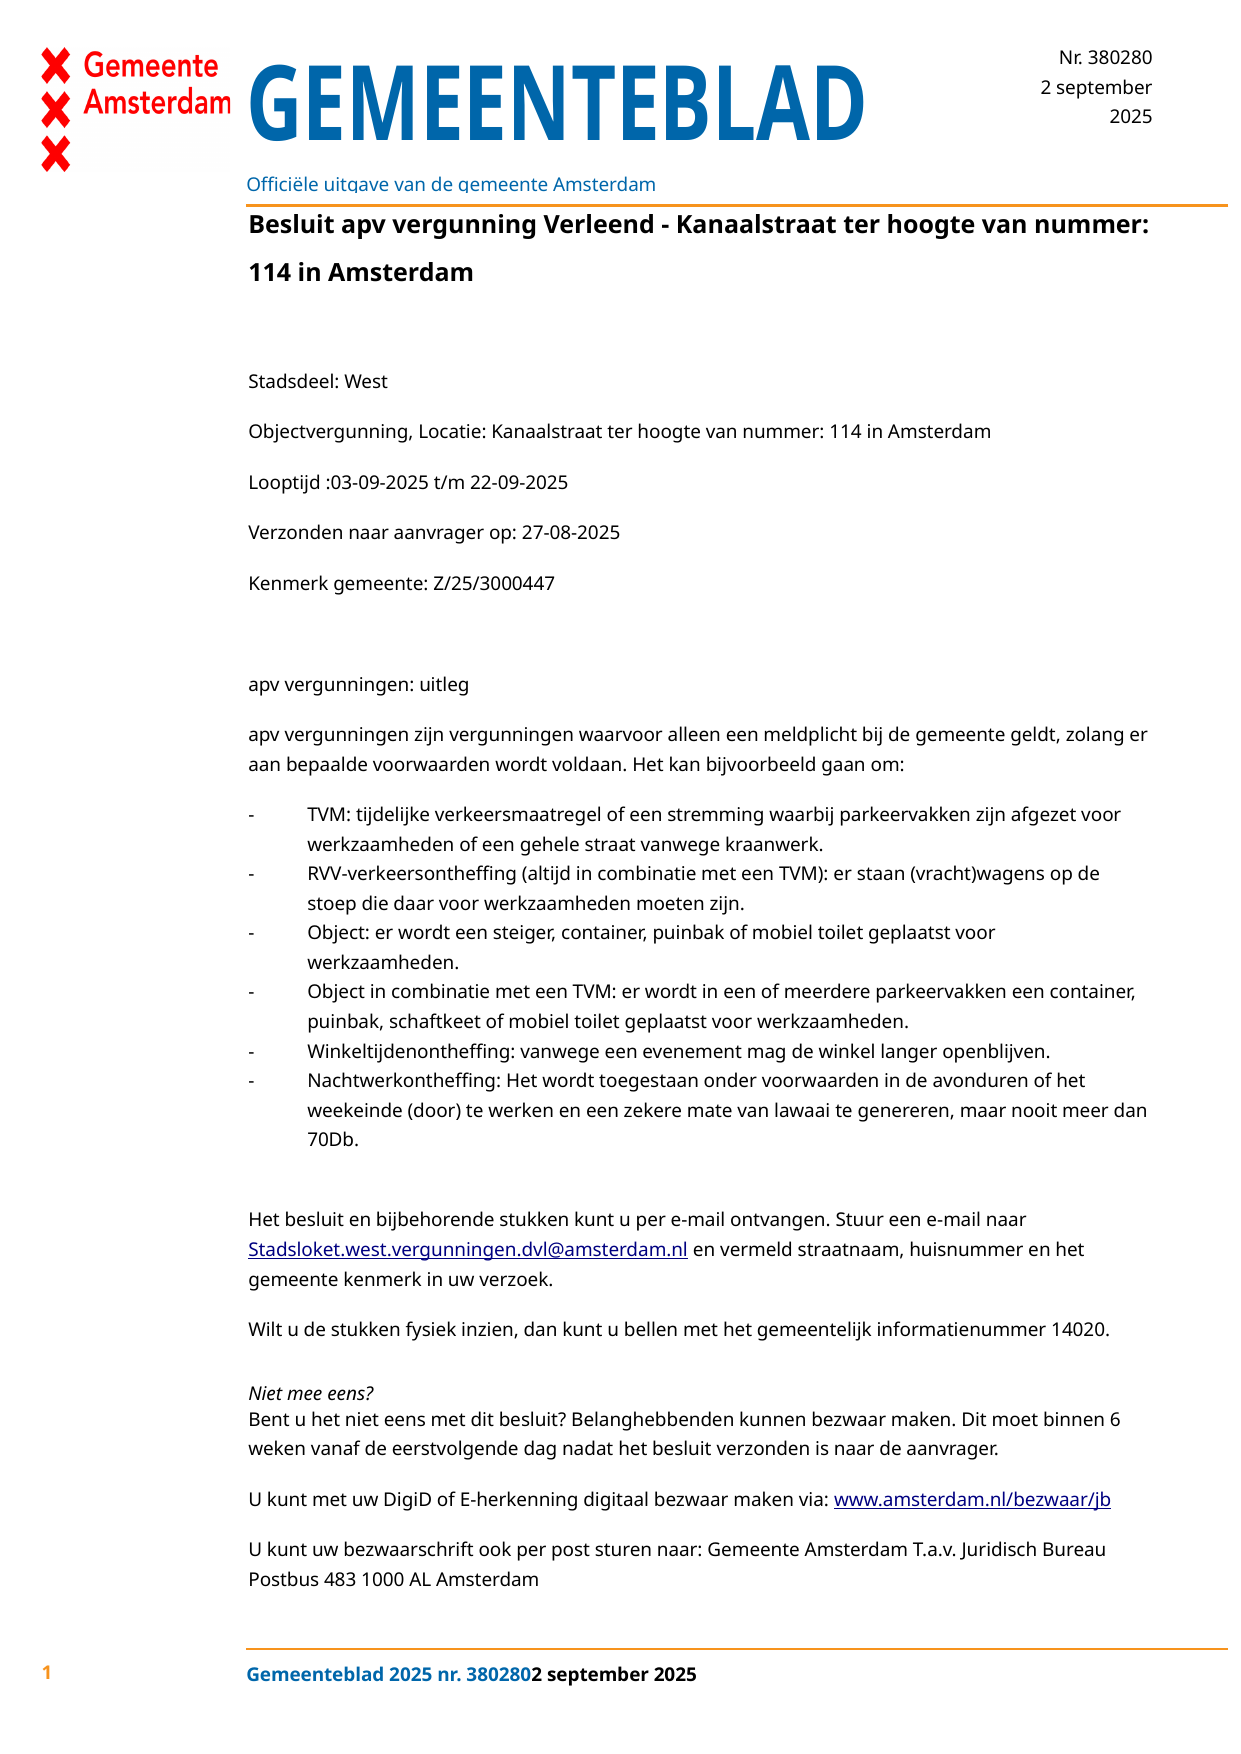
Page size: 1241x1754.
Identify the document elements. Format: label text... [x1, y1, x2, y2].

text Objectvergunning, Locatie: Kanaalstraat ter hoogte van nummer: 114 in Amsterdam [248, 419, 1152, 444]
text U kunt uw bezwaarschrift ook per post sturen naar: Gemeente Amsterdam T.a.v. Juridisch Bureau Postbus 483 1000 AL Amsterdam [248, 1536, 1152, 1592]
list Object in combinatie met een TVM: er wordt in een of meerdere parkeervakken een container, puinbak, schaftkeet of mobiel toilet geplaatst voor werkzaamheden. [248, 979, 1152, 1034]
text Niet mee eens? [248, 1380, 1152, 1406]
text Looptijd :03-09-2025 t/m 22-09-2025 [248, 469, 1152, 495]
text Bent u het niet eens met dit besluit? Belanghebbenden kunnen bezwaar maken. Dit moet binnen 6 weken vanaf de eerstvolgende dag nadat het besluit verzonden is naar de aanvrager. [248, 1406, 1152, 1461]
list TVM: tijdelijke verkeersmaatregel of een stremming waarbij parkeervakken zijn afgezet voor werkzaamheden of een gehele straat vanwege kraanwerk. [248, 801, 1152, 857]
text Besluit apv vergunning Verleend - Kanaalstraat ter hoogte van nummer: 114 in Amsterdam [248, 207, 1152, 288]
text Verzonden naar aanvrager op: 27-08-2025 [248, 519, 1152, 545]
text apv vergunningen zijn vergunningen waarvoor alleen een meldplicht bij de gemeente geldt, zolang er aan bepaalde voorwaarden wordt voldaan. Het kan bijvoorbeeld gaan om: [248, 721, 1152, 777]
picture [41, 47, 231, 172]
text Stadsdeel: West [248, 368, 1152, 394]
text U kunt met uw DigiD of E-herkenning digitaal bezwaar maken via: www.amsterdam.nl/bezwaar/jb [248, 1486, 1152, 1512]
list Nachtwerkontheffing: Het wordt toegestaan onder voorwaarden in de avonduren of het weekeinde (door) te werken en een zekere mate van lawaai te genereren, maar nooit meer dan 70Db. [248, 1067, 1152, 1152]
list Winkeltijdenontheffing: vanwege een evenement mag de winkel langer openblijven. [248, 1038, 1152, 1064]
list Object: er wordt een steiger, container, puinbak of mobiel toilet geplaatst voor werkzaamheden. [248, 919, 1152, 975]
list RVV-verkeersontheffing (altijd in combinatie met een TVM): er staan (vracht)wagens op de stoep die daar voor werkzaamheden moeten zijn. [248, 860, 1152, 916]
text apv vergunningen: uitleg [248, 671, 1152, 697]
text Het besluit en bijbehorende stukken kunt u per e-mail ontvangen. Stuur een e-mail naar Stadsloket.west.vergunningen.dvl@amsterdam.nl en vermeld straatnaam, huisnummer en het gemeente kenmerk in uw verzoek. [248, 1207, 1152, 1292]
text Wilt u de stukken fysiek inzien, dan kunt u bellen met het gemeentelijk informatienummer 14020. [248, 1316, 1152, 1342]
text Kenmerk gemeente: Z/25/3000447 [248, 570, 1152, 596]
